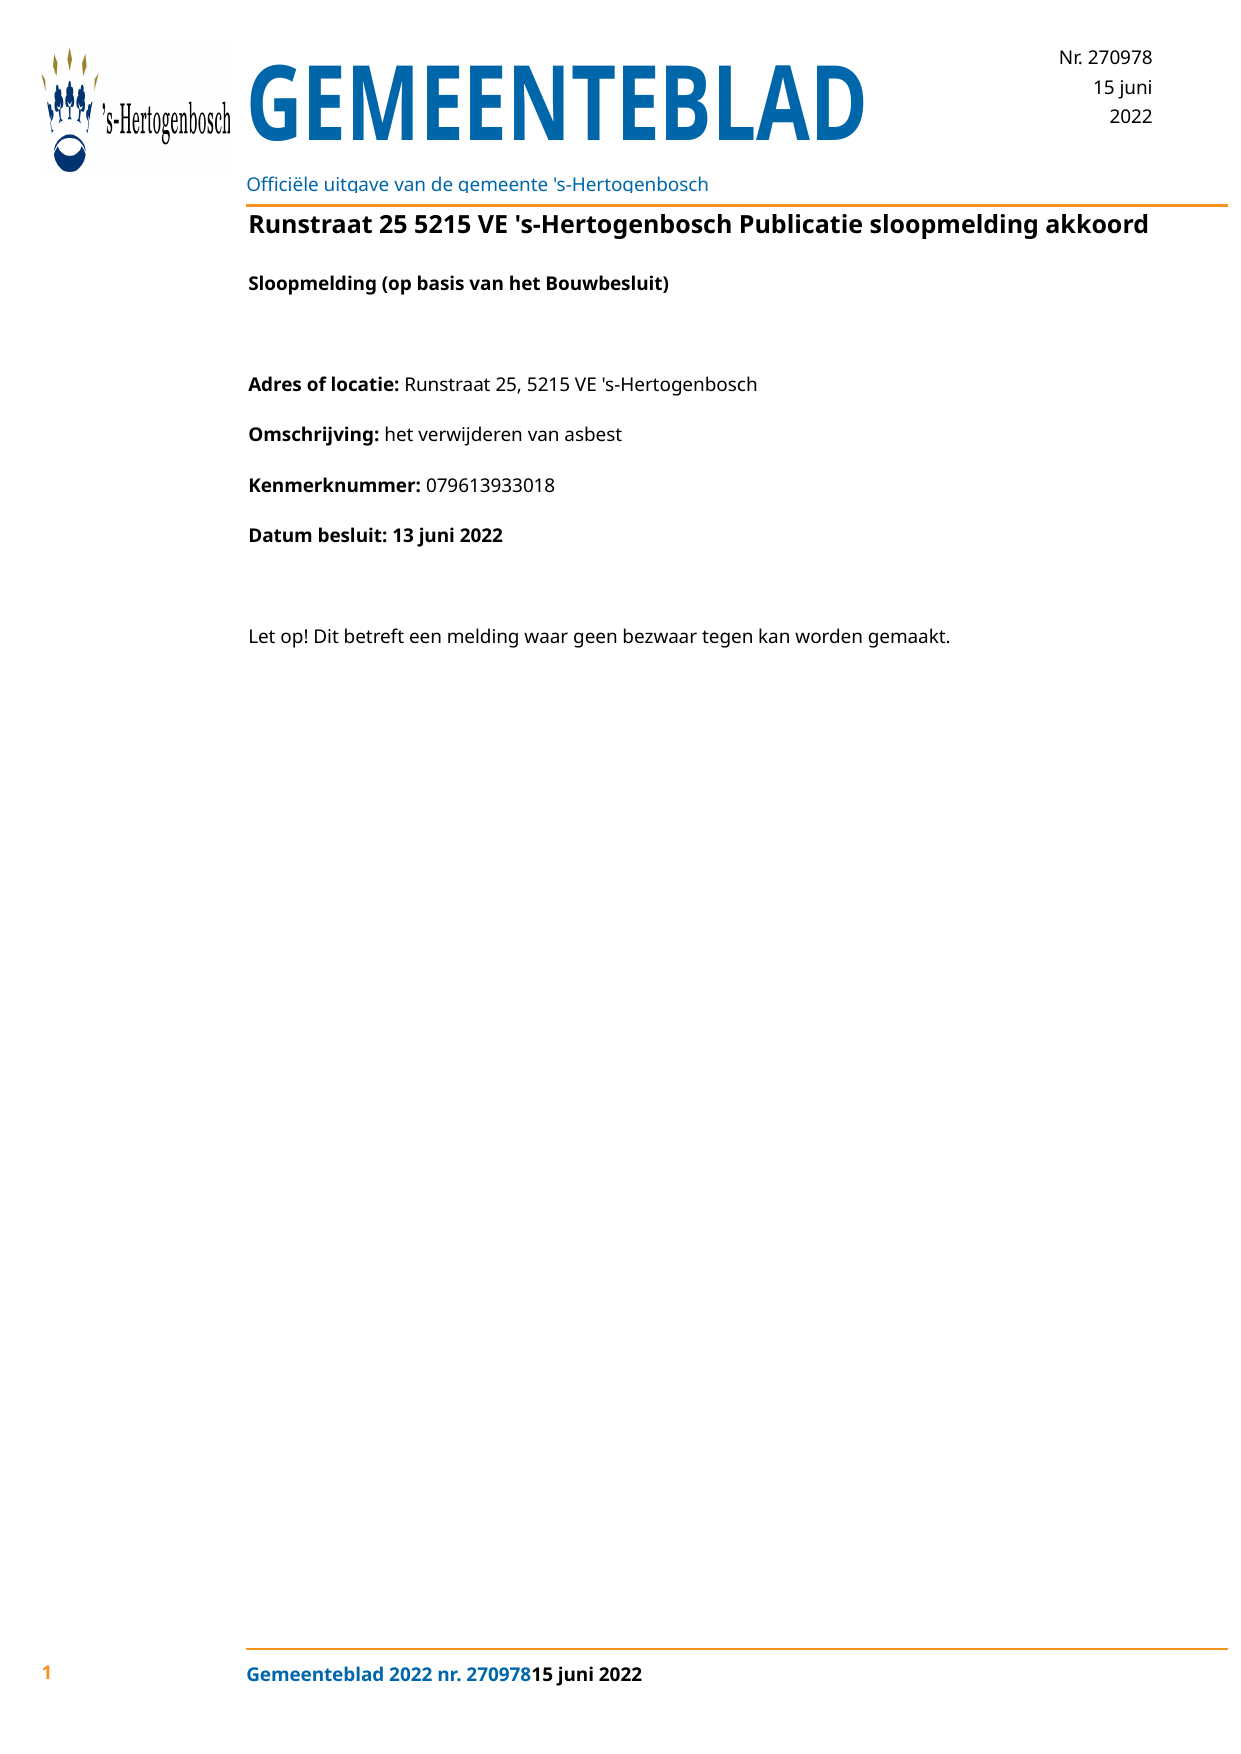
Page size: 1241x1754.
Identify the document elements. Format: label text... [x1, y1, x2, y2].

text Let op! Dit betreft een melding waar geen bezwaar tegen kan worden gemaakt. [248, 623, 1152, 649]
text Omschrijving: het verwijderen van asbest [248, 422, 1152, 447]
text Datum besluit: 13 juni 2022 [248, 522, 1152, 548]
picture [41, 47, 231, 172]
text Kenmerknummer: 079613933018 [248, 472, 1152, 498]
text Runstraat 25 5215 VE 's-Hertogenbosch Publicatie sloopmelding akkoord [248, 207, 1152, 241]
text Adres of locatie: Runstraat 25, 5215 VE 's-Hertogenbosch [248, 371, 1152, 397]
text Sloopmelding (op basis van het Bouwbesluit) [248, 270, 1152, 296]
